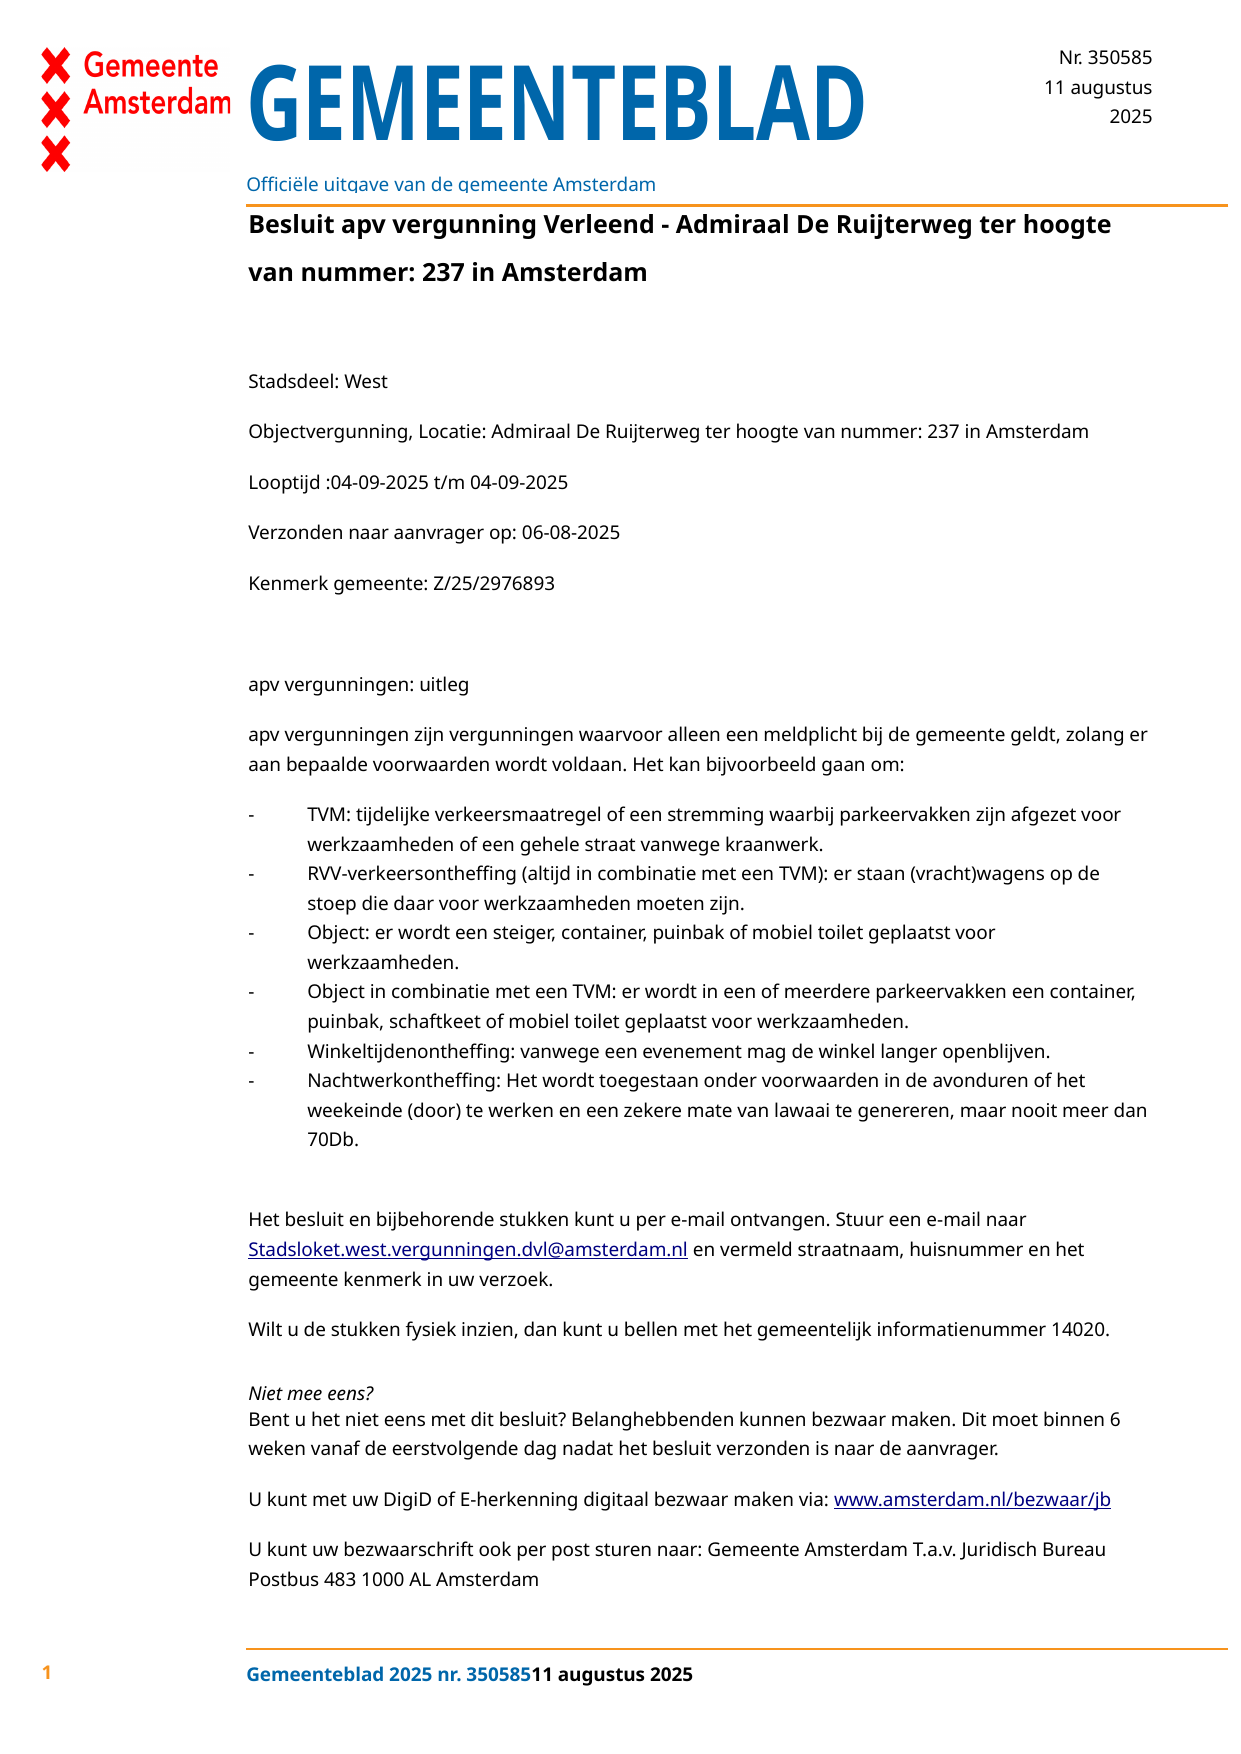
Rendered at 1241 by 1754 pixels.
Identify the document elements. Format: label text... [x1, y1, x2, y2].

text U kunt uw bezwaarschrift ook per post sturen naar: Gemeente Amsterdam T.a.v. Juridisch Bureau Postbus 483 1000 AL Amsterdam [248, 1536, 1152, 1592]
text Wilt u de stukken fysiek inzien, dan kunt u bellen met het gemeentelijk informatienummer 14020. [248, 1316, 1152, 1342]
picture [41, 47, 231, 172]
text Looptijd :04-09-2025 t/m 04-09-2025 [248, 469, 1152, 495]
text Kenmerk gemeente: Z/25/2976893 [248, 570, 1152, 596]
text Besluit apv vergunning Verleend - Admiraal De Ruijterweg ter hoogte van nummer: 237 in Amsterdam [248, 207, 1152, 288]
text apv vergunningen zijn vergunningen waarvoor alleen een meldplicht bij de gemeente geldt, zolang er aan bepaalde voorwaarden wordt voldaan. Het kan bijvoorbeeld gaan om: [248, 721, 1152, 777]
text Het besluit en bijbehorende stukken kunt u per e-mail ontvangen. Stuur een e-mail naar Stadsloket.west.vergunningen.dvl@amsterdam.nl en vermeld straatnaam, huisnummer en het gemeente kenmerk in uw verzoek. [248, 1207, 1152, 1292]
list Object in combinatie met een TVM: er wordt in een of meerdere parkeervakken een container, puinbak, schaftkeet of mobiel toilet geplaatst voor werkzaamheden. [248, 979, 1152, 1034]
list Winkeltijdenontheffing: vanwege een evenement mag de winkel langer openblijven. [248, 1038, 1152, 1064]
list Nachtwerkontheffing: Het wordt toegestaan onder voorwaarden in de avonduren of het weekeinde (door) te werken en een zekere mate van lawaai te genereren, maar nooit meer dan 70Db. [248, 1067, 1152, 1152]
list Object: er wordt een steiger, container, puinbak of mobiel toilet geplaatst voor werkzaamheden. [248, 919, 1152, 975]
text Objectvergunning, Locatie: Admiraal De Ruijterweg ter hoogte van nummer: 237 in Amsterdam [248, 419, 1152, 444]
list TVM: tijdelijke verkeersmaatregel of een stremming waarbij parkeervakken zijn afgezet voor werkzaamheden of een gehele straat vanwege kraanwerk. [248, 801, 1152, 857]
text Niet mee eens? [248, 1380, 1152, 1406]
list RVV-verkeersontheffing (altijd in combinatie met een TVM): er staan (vracht)wagens op de stoep die daar voor werkzaamheden moeten zijn. [248, 860, 1152, 916]
text apv vergunningen: uitleg [248, 671, 1152, 697]
text U kunt met uw DigiD of E-herkenning digitaal bezwaar maken via: www.amsterdam.nl/bezwaar/jb [248, 1486, 1152, 1512]
text Stadsdeel: West [248, 368, 1152, 394]
text Bent u het niet eens met dit besluit? Belanghebbenden kunnen bezwaar maken. Dit moet binnen 6 weken vanaf de eerstvolgende dag nadat het besluit verzonden is naar de aanvrager. [248, 1406, 1152, 1461]
text Verzonden naar aanvrager op: 06-08-2025 [248, 519, 1152, 545]
